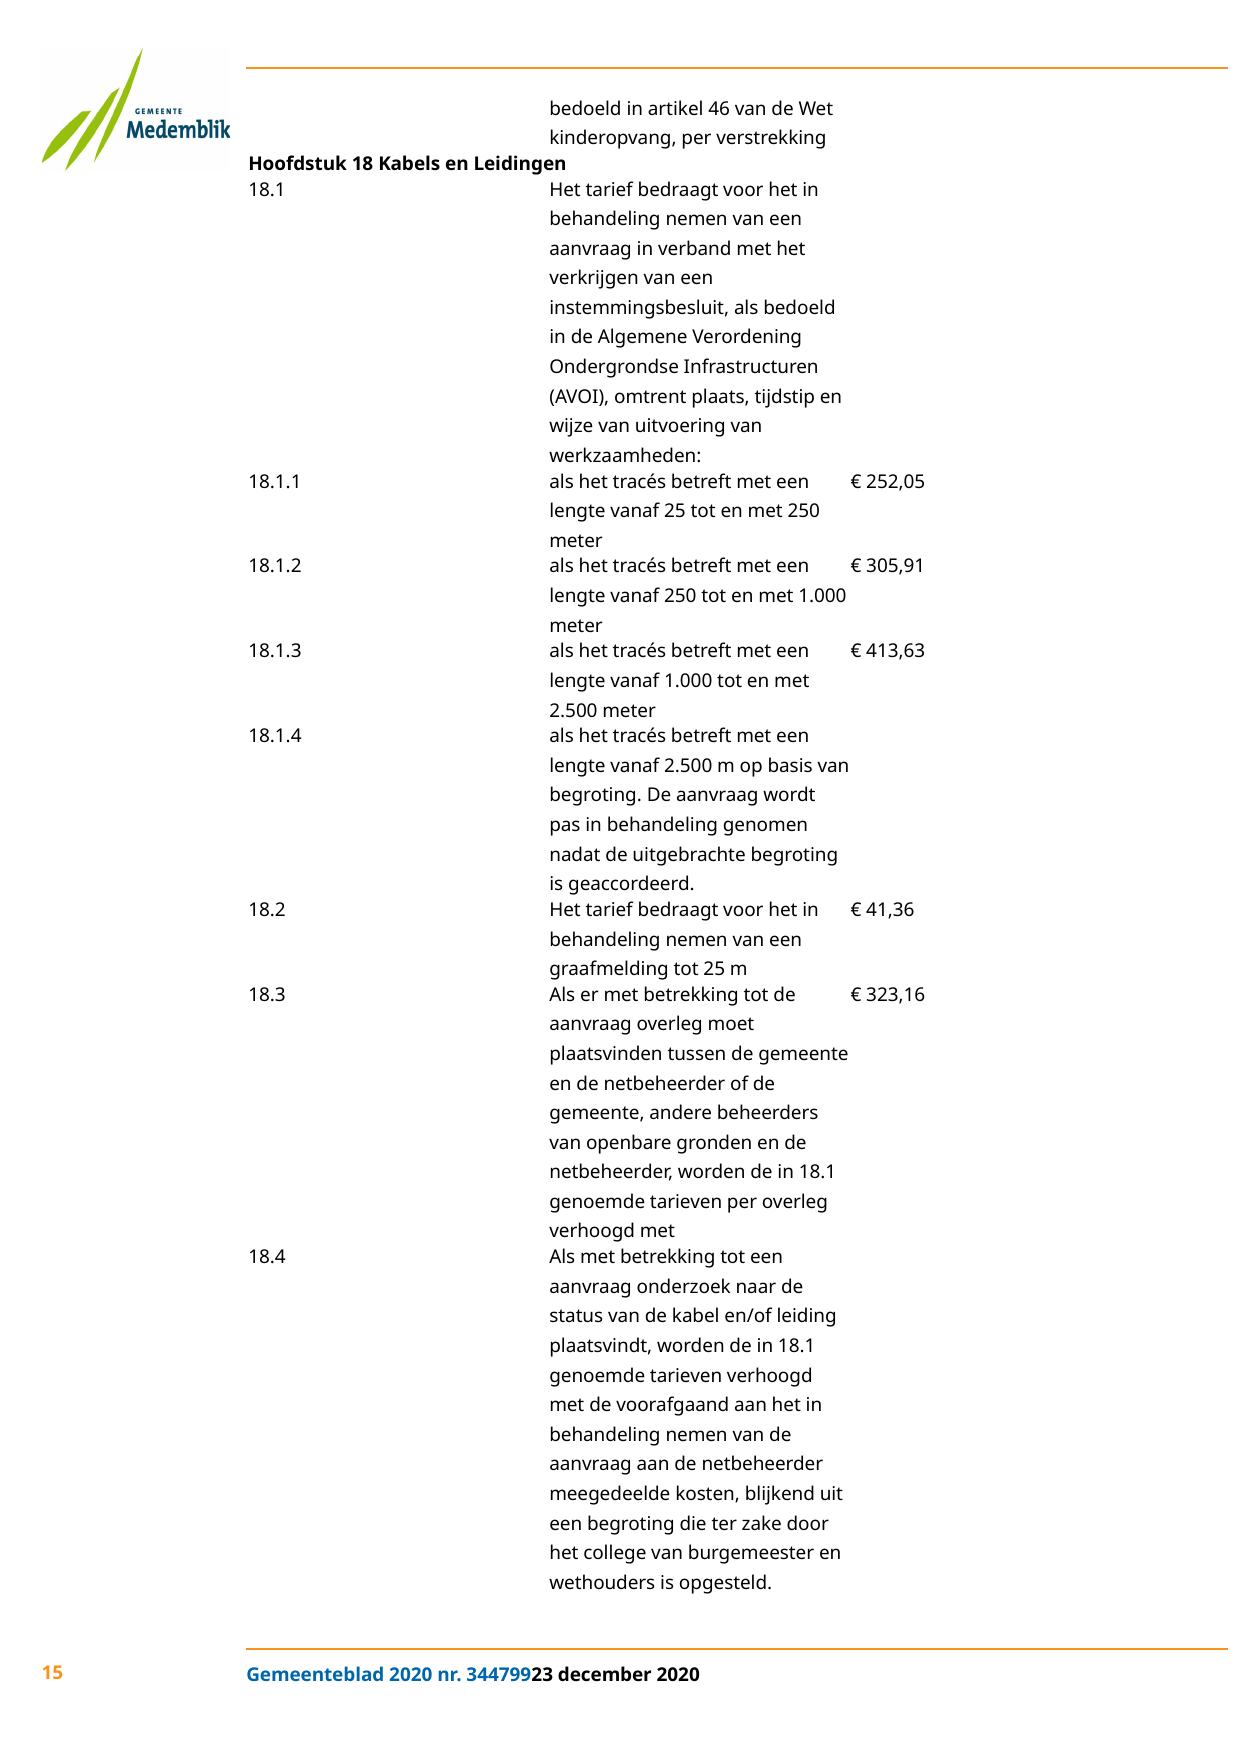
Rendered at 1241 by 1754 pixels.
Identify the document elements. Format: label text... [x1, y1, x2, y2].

table_cell € 413,63 [850, 638, 1152, 722]
table_cell [850, 723, 1152, 896]
table_cell [248, 95, 549, 150]
table_cell € 323,16 [850, 981, 1152, 1243]
table_cell als het tracés betreft met een lengte vanaf 1.000 tot en met 2.500 meter [549, 638, 850, 722]
table_cell als het tracés betreft met een lengte vanaf 2.500 m op basis van begroting. De aanvraag wordt pas in behandeling genomen nadat de uitgebrachte begroting is geaccordeerd. [549, 723, 850, 896]
table_cell 18.1.2 [248, 553, 549, 638]
table_cell 18.1.4 [248, 723, 549, 896]
table_cell Als er met betrekking tot de aanvraag overleg moet plaatsvinden tussen de gemeente en de netbeheerder of de gemeente, andere beheerders van openbare gronden en de netbeheerder, worden de in 18.1 genoemde tarieven per overleg verhoogd met [549, 981, 850, 1243]
picture [41, 47, 231, 172]
table_cell [850, 95, 1152, 150]
table_cell [850, 176, 1152, 468]
table_cell Hoofdstuk 18 Kabels en Leidingen [248, 150, 1152, 176]
table_cell Het tarief bedraagt voor het in behandeling nemen van een graafmelding tot 25 m [549, 896, 850, 981]
table_cell Als met betrekking tot een aanvraag onderzoek naar de status van de kabel en/of leiding plaatsvindt, worden de in 18.1 genoemde tarieven verhoogd met de voorafgaand aan het in behandeling nemen van de aanvraag aan de netbeheerder meegedeelde kosten, blijkend uit een begroting die ter zake door het college van burgemeester en wethouders is opgesteld. [549, 1244, 850, 1594]
table_cell 18.1.3 [248, 638, 549, 722]
table_cell [850, 1244, 1152, 1594]
table_cell 18.3 [248, 981, 549, 1243]
table_cell Het tarief bedraagt voor het in behandeling nemen van een aanvraag in verband met het verkrijgen van een instemmingsbesluit, als bedoeld in de Algemene Verordening Ondergrondse Infrastructuren (AVOI), omtrent plaats, tijdstip en wijze van uitvoering van werkzaamheden: [549, 176, 850, 468]
table_cell € 41,36 [850, 896, 1152, 981]
table_cell € 252,05 [850, 468, 1152, 553]
table_cell 18.4 [248, 1244, 549, 1594]
table_cell 18.1.1 [248, 468, 549, 553]
table_cell 18.1 [248, 176, 549, 468]
table_cell als het tracés betreft met een lengte vanaf 250 tot en met 1.000 meter [549, 553, 850, 638]
table_cell € 305,91 [850, 553, 1152, 638]
table_cell als het tracés betreft met een lengte vanaf 25 tot en met 250 meter [549, 468, 850, 553]
table_cell 18.2 [248, 896, 549, 981]
table_cell bedoeld in artikel 46 van de Wet kinderopvang, per verstrekking [549, 95, 850, 150]
